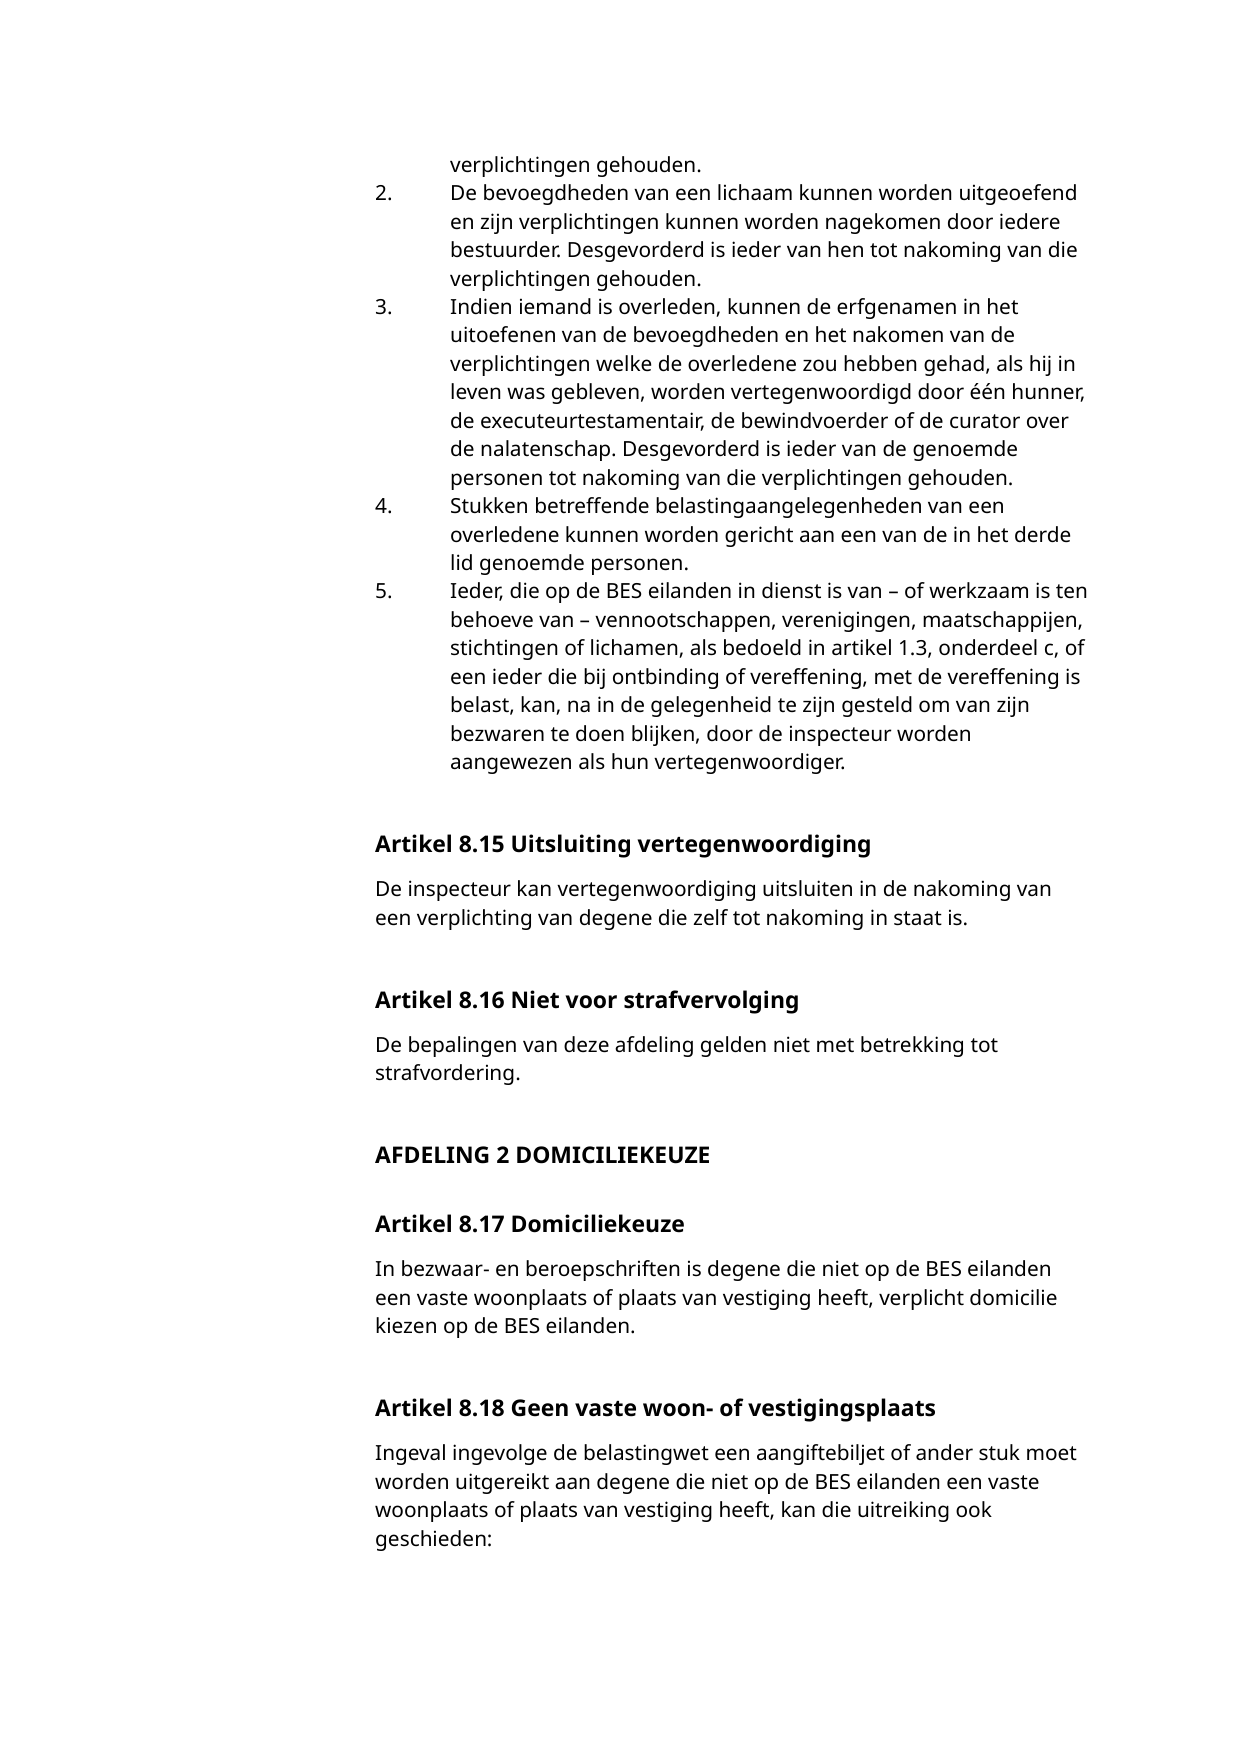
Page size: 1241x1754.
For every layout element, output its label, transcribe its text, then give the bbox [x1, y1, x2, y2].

subtitle Artikel 8.18 Geen vaste woon- of vestigingsplaats [375, 1392, 1090, 1423]
text In bezwaar- en beroepschriften is degene die niet op de BES eilanden een vaste woonplaats of plaats van vestiging heeft, verplicht domicilie kiezen op de BES eilanden. [375, 1254, 1090, 1340]
text Ingeval ingevolge de belastingwet een aangiftebiljet of ander stuk moet worden uitgereikt aan degene die niet op de BES eilanden een vaste woonplaats of plaats van vestiging heeft, kan die uitreiking ook geschieden: [375, 1438, 1090, 1552]
list De bevoegdheden van een lichaam kunnen worden uitgeoefend en zijn verplichtingen kunnen worden nagekomen door iedere bestuurder. Desgevorderd is ieder van hen tot nakoming van die verplichtingen gehouden. [375, 178, 1090, 292]
list Stukken betreffende belastingaangelegenheden van een overledene kunnen worden gericht aan een van de in het derde lid genoemde personen. [375, 491, 1090, 577]
subtitle Artikel 8.15 Uitsluiting vertegenwoordiging [375, 828, 1090, 859]
subtitle Artikel 8.16 Niet voor strafvervolging [375, 984, 1090, 1015]
text De inspecteur kan vertegenwoordiging uitsluiten in de nakoming van een verplichting van degene die zelf tot nakoming in staat is. [375, 874, 1090, 931]
list Indien iemand is overleden, kunnen de erfgenamen in het uitoefenen van de bevoegdheden en het nakomen van de verplichtingen welke de overledene zou hebben gehad, als hij in leven was gebleven, worden vertegenwoordigd door één hunner, de executeurtestamentair, de bewindvoerder of de curator over de nalatenschap. Desgevorderd is ieder van de genoemde personen tot nakoming van die verplichtingen gehouden. [375, 292, 1090, 491]
text De bepalingen van deze afdeling gelden niet met betrekking tot strafvordering. [375, 1030, 1090, 1087]
subtitle AFDELING 2 DOMICILIEKEUZE [375, 1139, 1090, 1171]
list Ieder, die op de BES eilanden in dienst is van – of werkzaam is ten behoeve van – vennootschappen, verenigingen, maatschappijen, stichtingen of lichamen, als bedoeld in artikel 1.3, onderdeel c, of een ieder die bij ontbinding of vereffening, met de vereffening is belast, kan, na in de gelegenheid te zijn gesteld om van zijn bezwaren te doen blijken, door de inspecteur worden aangewezen als hun vertegenwoordiger. [375, 577, 1090, 776]
subtitle Artikel 8.17 Domiciliekeuze [375, 1208, 1090, 1239]
list verplichtingen gehouden. [375, 150, 1090, 178]
